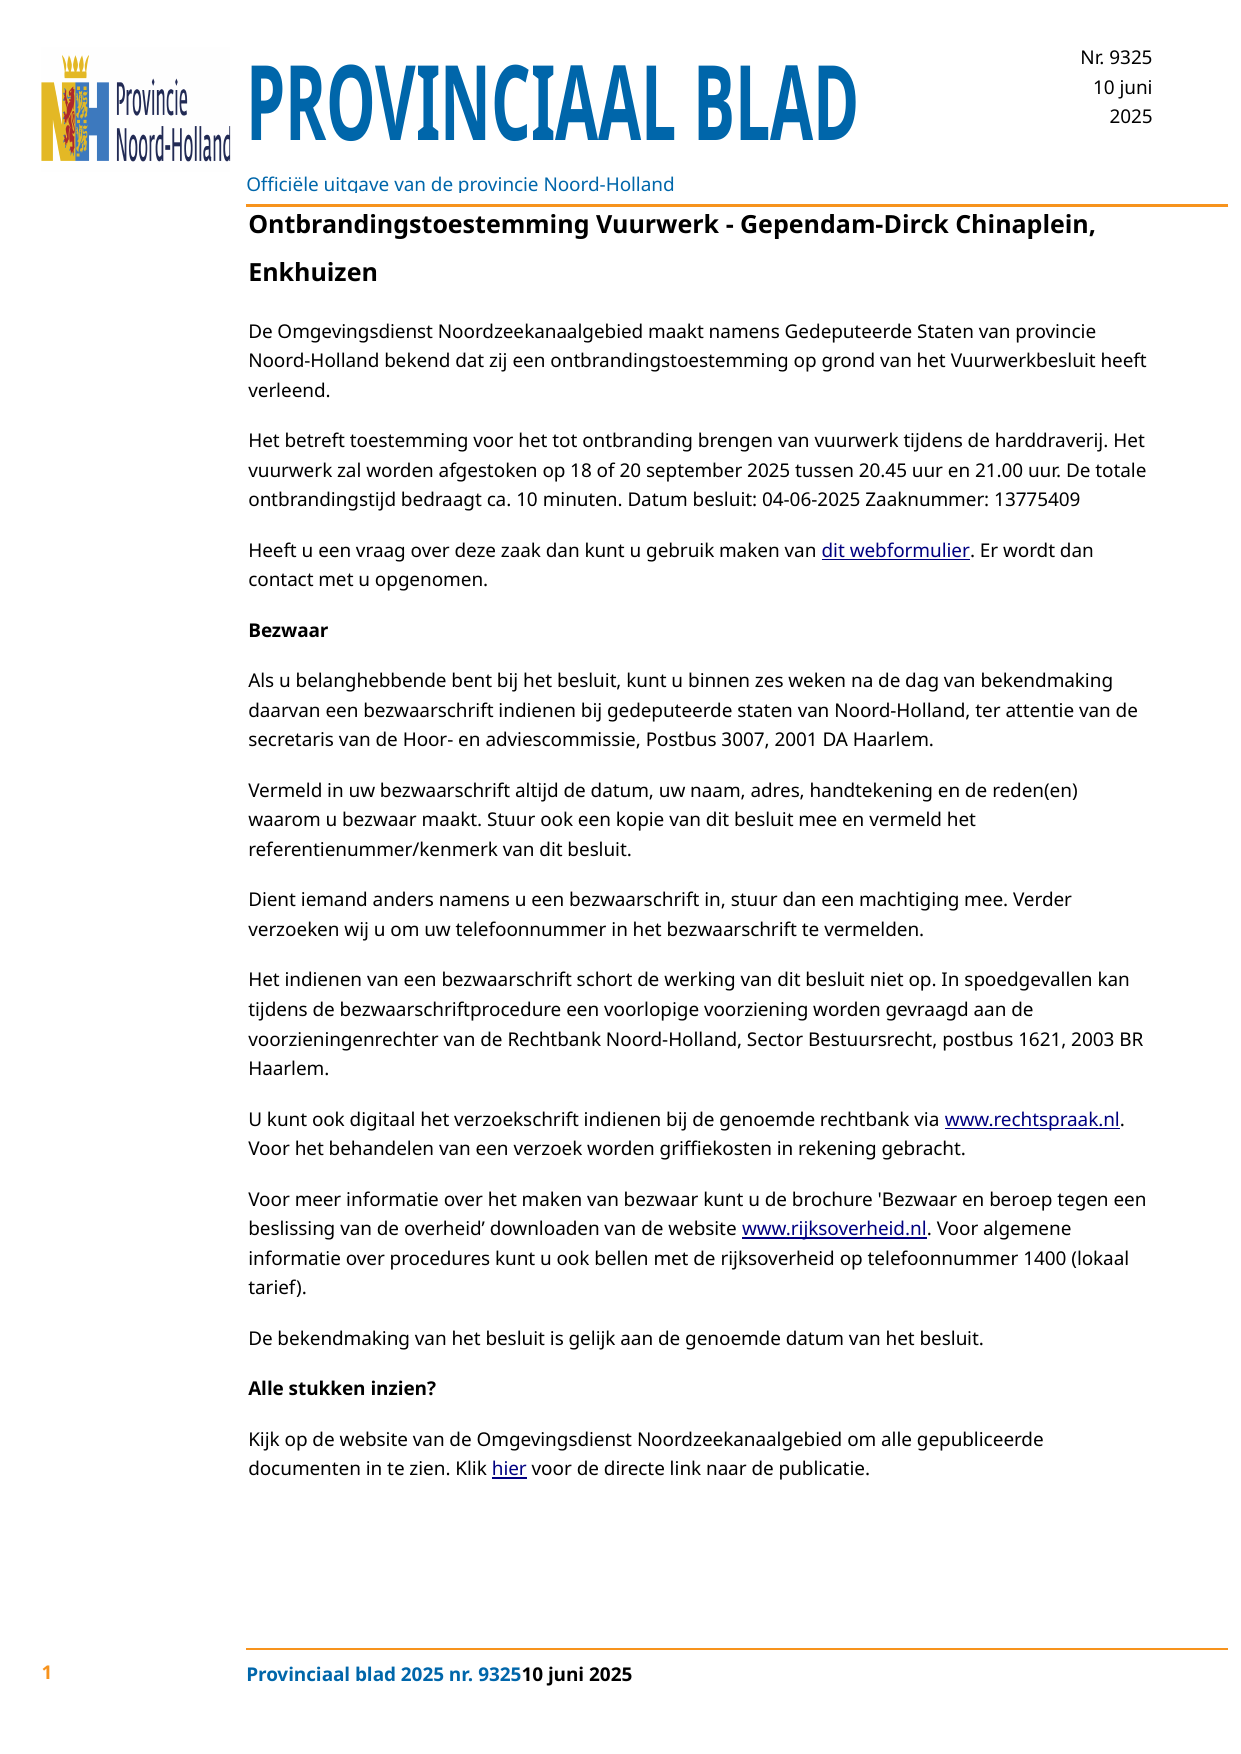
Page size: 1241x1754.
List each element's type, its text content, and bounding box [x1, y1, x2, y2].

text De Omgevingsdienst Noordzeekanaalgebied maakt namens Gedeputeerde Staten van provincie Noord-Holland bekend dat zij een ontbrandingstoestemming op grond van het Vuurwerkbesluit heeft verleend. [248, 318, 1152, 403]
text Kijk op de website van de Omgevingsdienst Noordzeekanaalgebied om alle gepubliceerde documenten in te zien. Klik hier voor de directe link naar de publicatie. [248, 1426, 1152, 1481]
text Het indienen van een bezwaarschrift schort de werking van dit besluit niet op. In spoedgevallen kan tijdens de bezwaarschriftprocedure een voorlopige voorziening worden gevraagd aan de voorzieningenrechter van de Rechtbank Noord-Holland, Sector Bestuursrecht, postbus 1621, 2003 BR Haarlem. [248, 967, 1152, 1081]
text Als u belanghebbende bent bij het besluit, kunt u binnen zes weken na de dag van bekendmaking daarvan een bezwaarschrift indienen bij gedeputeerde staten van Noord-Holland, ter attentie van de secretaris van de Hoor- en adviescommissie, Postbus 3007, 2001 DA Haarlem. [248, 667, 1152, 752]
text U kunt ook digitaal het verzoekschrift indienen bij de genoemde rechtbank via www.rechtspraak.nl. Voor het behandelen van een verzoek worden griffiekosten in rekening gebracht. [248, 1106, 1152, 1161]
text Het betreft toestemming voor het tot ontbranding brengen van vuurwerk tijdens de harddraverij. Het vuurwerk zal worden afgestoken op 18 of 20 september 2025 tussen 20.45 uur en 21.00 uur. De totale ontbrandingstijd bedraagt ca. 10 minuten. Datum besluit: 04-06-2025 Zaaknummer: 13775409 [248, 427, 1152, 512]
text Vermeld in uw bezwaarschrift altijd de datum, uw naam, adres, handtekening en de reden(en) waarom u bezwaar maakt. Stuur ook een kopie van dit besluit mee en vermeld het referentienummer/kenmerk van dit besluit. [248, 777, 1152, 862]
text Dient iemand anders namens u een bezwaarschrift in, stuur dan een machtiging mee. Verder verzoeken wij u om uw telefoonnummer in het bezwaarschrift te vermelden. [248, 887, 1152, 942]
text Alle stukken inzien? [248, 1375, 1152, 1401]
text Bezwaar [248, 617, 1152, 643]
text Heeft u een vraag over deze zaak dan kunt u gebruik maken van dit webformulier. Er wordt dan contact met u opgenomen. [248, 537, 1152, 592]
text Voor meer informatie over het maken van bezwaar kunt u de brochure 'Bezwaar en beroep tegen een beslissing van de overheid’ downloaden van de website www.rijksoverheid.nl. Voor algemene informatie over procedures kunt u ook bellen met de rijksoverheid op telefoonnummer 1400 (lokaal tarief). [248, 1186, 1152, 1300]
text Ontbrandingstoestemming Vuurwerk - Gependam-Dirck Chinaplein, Enkhuizen [248, 207, 1152, 288]
picture [41, 47, 231, 172]
text De bekendmaking van het besluit is gelijk aan de genoemde datum van het besluit. [248, 1325, 1152, 1351]
